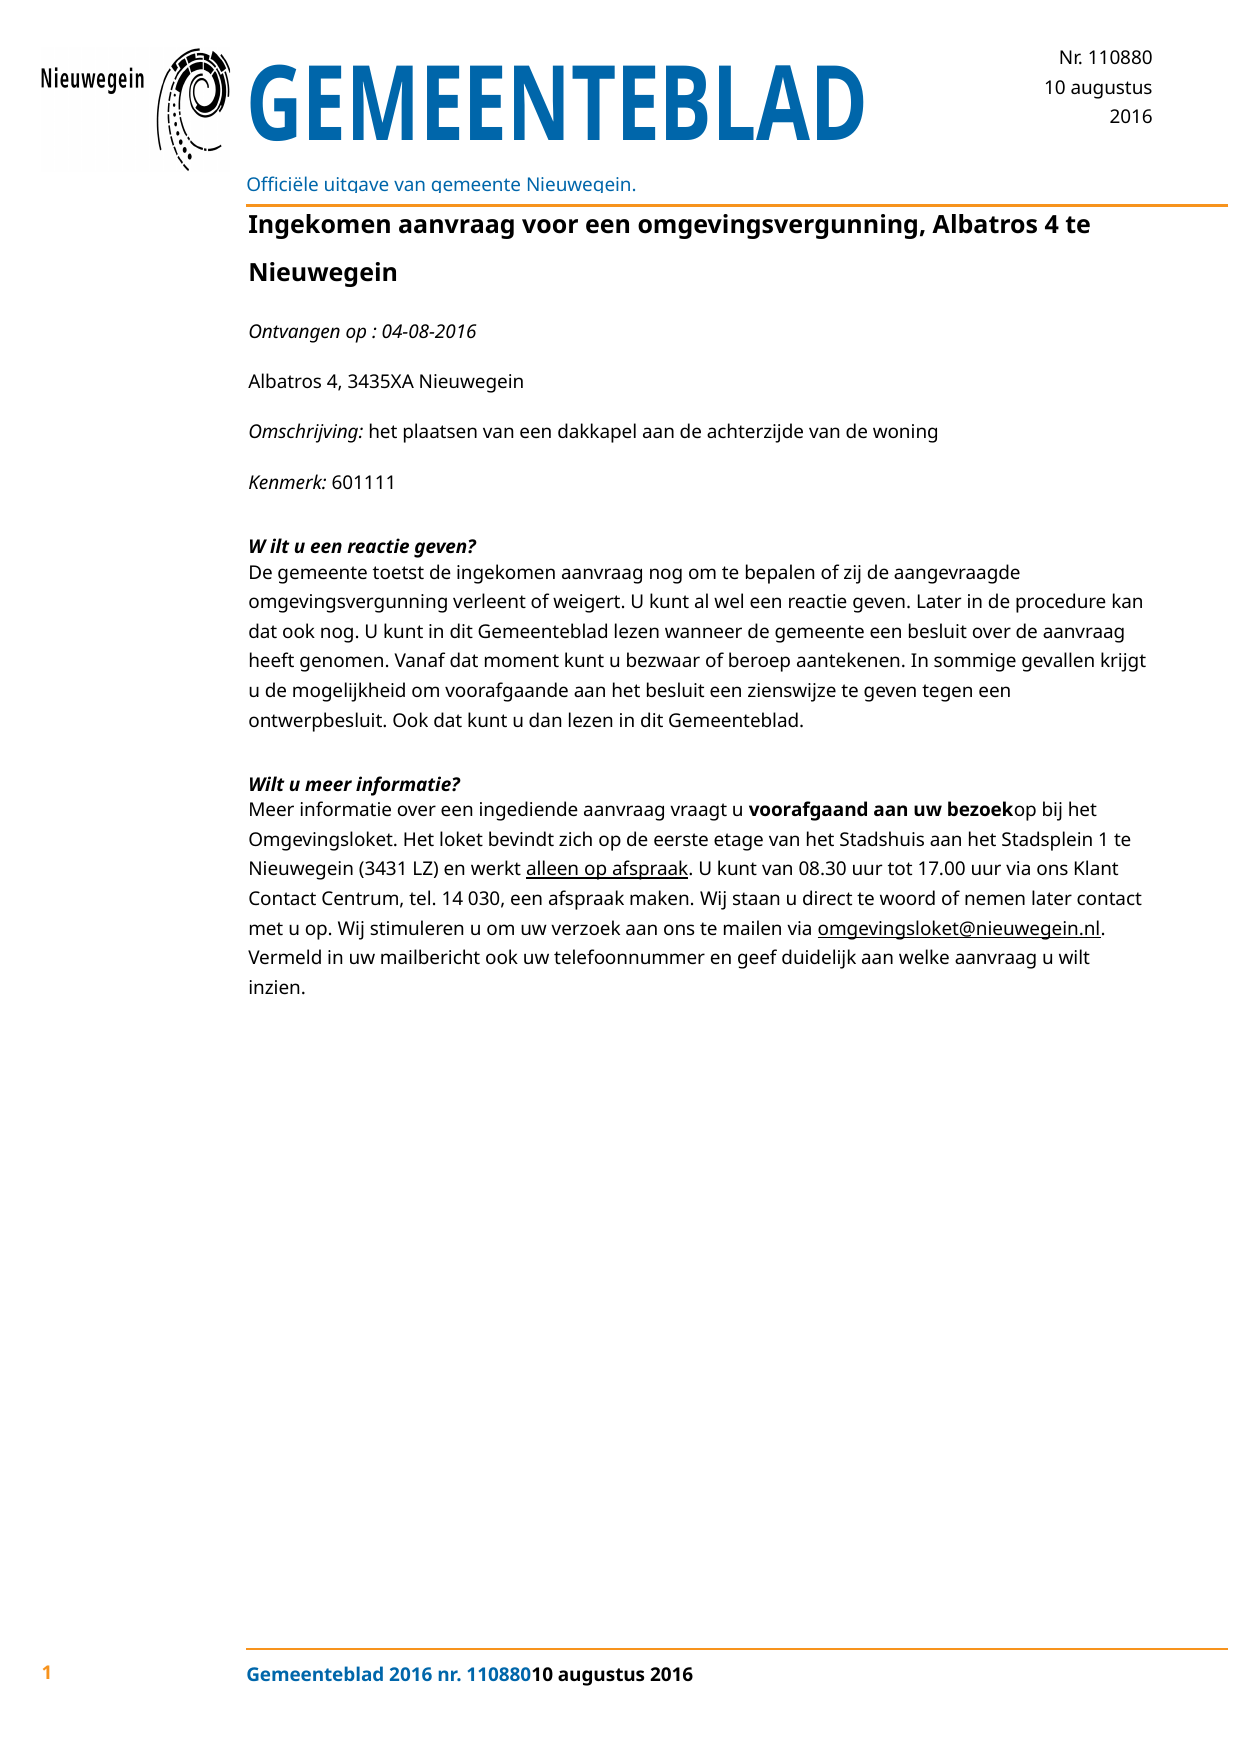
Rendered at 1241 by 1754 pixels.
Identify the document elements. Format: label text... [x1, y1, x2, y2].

text Ontvangen op : 04-08-2016 [248, 318, 1152, 344]
text Ingekomen aanvraag voor een omgevingsvergunning, Albatros 4 te Nieuwegein [248, 207, 1152, 288]
picture [41, 47, 231, 172]
text De gemeente toetst de ingekomen aanvraag nog om te bepalen of zij de aangevraagde omgevingsvergunning verleent of weigert. U kunt al wel een reactie geven. Later in de procedure kan dat ook nog. U kunt in dit Gemeenteblad lezen wanneer de gemeente een besluit over de aanvraag heeft genomen. Vanaf dat moment kunt u bezwaar of beroep aantekenen. In sommige gevallen krijgt u de mogelijkheid om voorafgaande aan het besluit een zienswijze te geven tegen een ontwerpbesluit. Ook dat kunt u dan lezen in dit Gemeenteblad. [248, 559, 1152, 732]
text Kenmerk: 601111 [248, 469, 1152, 495]
text Wilt u meer informatie? [248, 771, 1152, 796]
text W ilt u een reactie geven? [248, 533, 1152, 559]
text Albatros 4, 3435XA Nieuwegein [248, 368, 1152, 394]
text Meer informatie over een ingediende aanvraag vraagt u voorafgaand aan uw bezoekop bij het Omgevingsloket. Het loket bevindt zich op de eerste etage van het Stadshuis aan het Stadsplein 1 te Nieuwegein (3431 LZ) en werkt alleen op afspraak. U kunt van 08.30 uur tot 17.00 uur via ons Klant Contact Centrum, tel. 14 030, een afspraak maken. Wij staan u direct te woord of nemen later contact met u op. Wij stimuleren u om uw verzoek aan ons te mailen via omgevingsloket@nieuwegein.nl. Vermeld in uw mailbericht ook uw telefoonnummer en geef duidelijk aan welke aanvraag u wilt inzien. [248, 796, 1152, 1000]
text Omschrijving: het plaatsen van een dakkapel aan de achterzijde van de woning [248, 419, 1152, 444]
